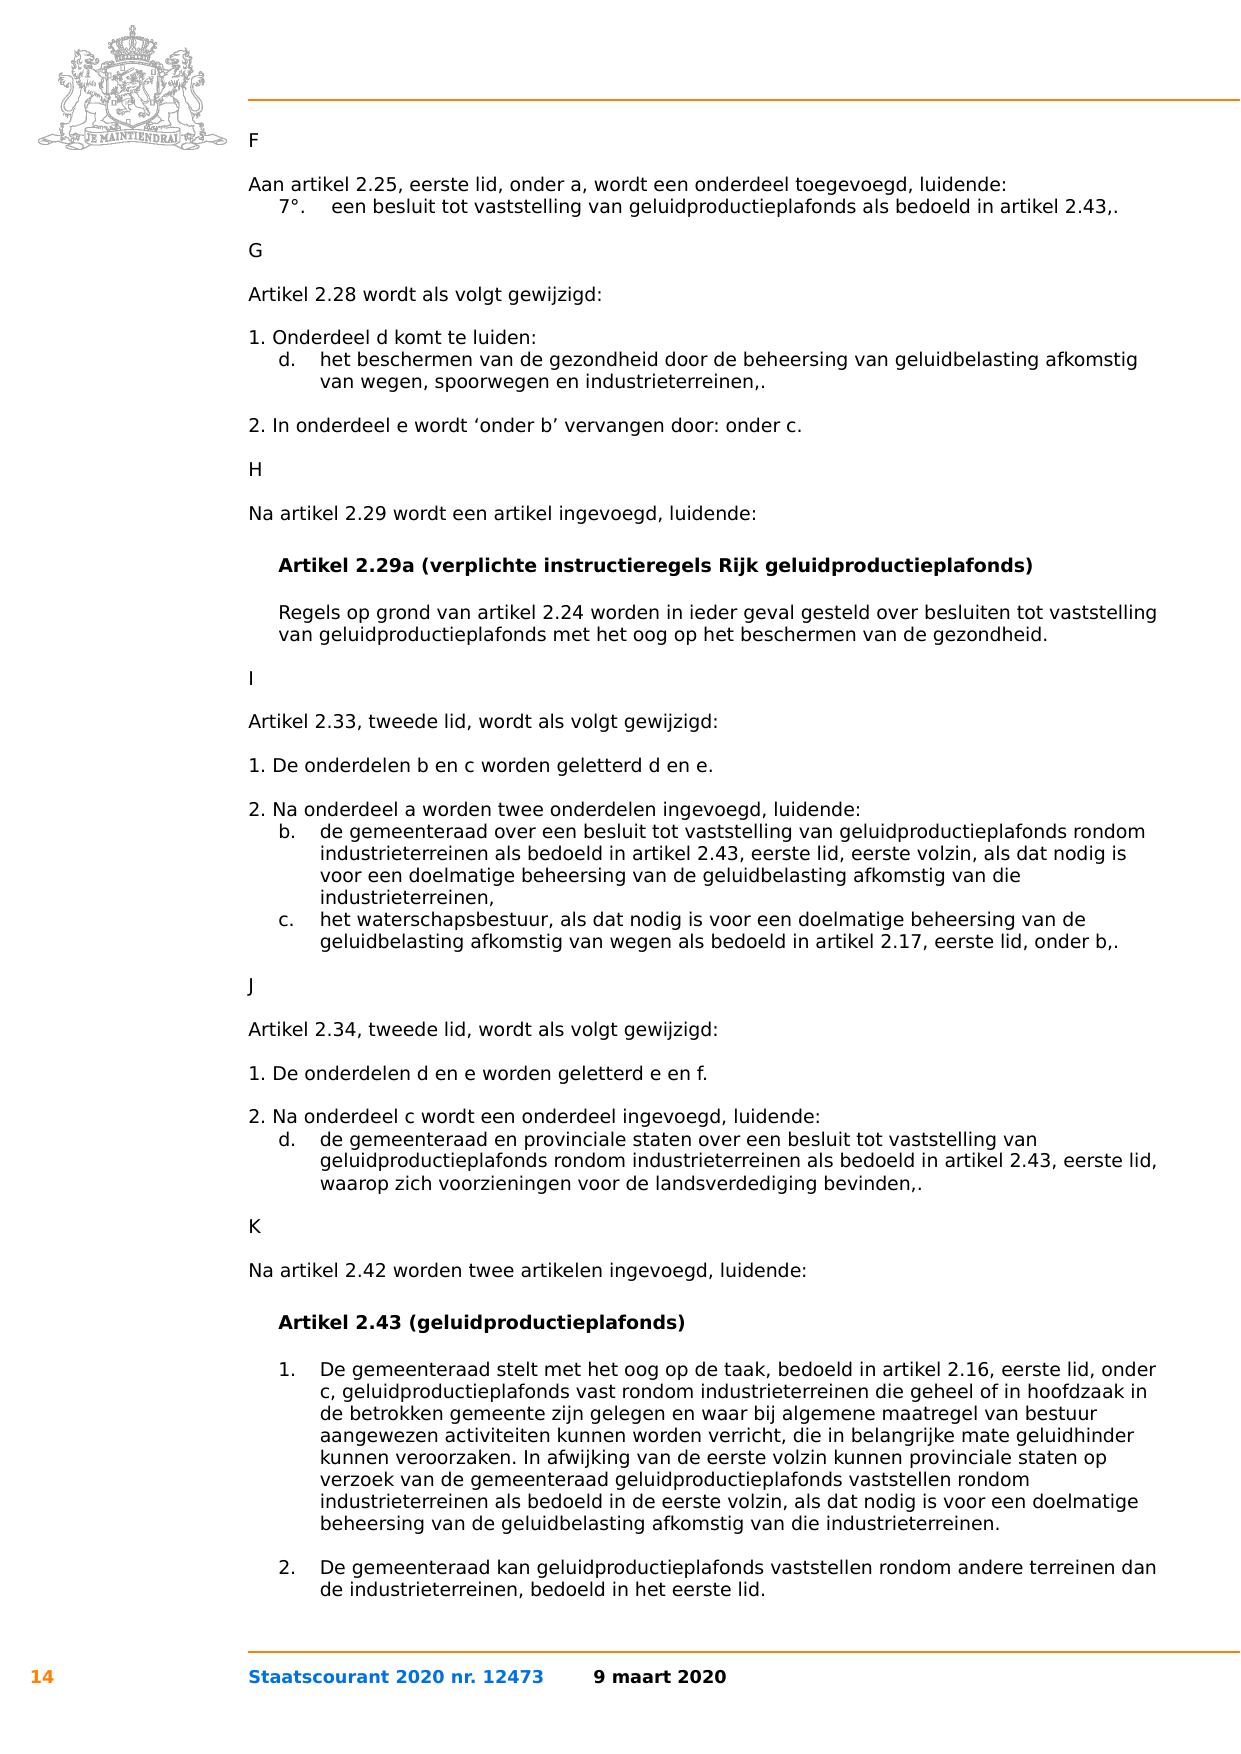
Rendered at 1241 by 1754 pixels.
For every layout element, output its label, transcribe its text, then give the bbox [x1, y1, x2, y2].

text K [248, 1216, 1163, 1238]
text d. de gemeenteraad en provinciale staten over een besluit tot vaststelling van geluidproductieplafonds rondom industrieterreinen als bedoeld in artikel 2.43, eerste lid, waarop zich voorzieningen voor de landsverdediging bevinden,. [278, 1128, 1163, 1194]
text H [248, 459, 1163, 481]
text d. het beschermen van de gezondheid door de beheersing van geluidbelasting afkomstig van wegen, spoorwegen en industrieterreinen,. [278, 349, 1163, 393]
text 2. Na onderdeel c wordt een onderdeel ingevoegd, luidende: [248, 1106, 1163, 1128]
subtitle Artikel 2.29a (verplichte instructieregels Rijk geluidproductieplafonds) [278, 555, 1163, 577]
text 1. De onderdelen d en e worden geletterd e en f. [248, 1063, 1163, 1084]
text Regels op grond van artikel 2.24 worden in ieder geval gesteld over besluiten tot vaststelling van geluidproductieplafonds met het oog op het beschermen van de gezondheid. [278, 602, 1163, 646]
text Artikel 2.33, tweede lid, wordt als volgt gewijzigd: [248, 711, 1163, 733]
text c. het waterschapsbestuur, als dat nodig is voor een doelmatige beheersing van de geluidbelasting afkomstig van wegen als bedoeld in artikel 2.17, eerste lid, onder b,. [278, 909, 1163, 953]
picture [38, 25, 227, 150]
text F [248, 130, 1163, 152]
text Na artikel 2.42 worden twee artikelen ingevoegd, luidende: [248, 1260, 1163, 1282]
text 2. De gemeenteraad kan geluidproductieplafonds vaststellen rondom andere terreinen dan de industrieterreinen, bedoeld in het eerste lid. [278, 1557, 1163, 1601]
text J [248, 975, 1163, 997]
text Aan artikel 2.25, eerste lid, onder a, wordt een onderdeel toegevoegd, luidende: [248, 174, 1163, 196]
text Na artikel 2.29 wordt een artikel ingevoegd, luidende: [248, 503, 1163, 525]
text 2. Na onderdeel a worden twee onderdelen ingevoegd, luidende: [248, 799, 1163, 821]
text 2. In onderdeel e wordt ‘onder b’ vervangen door: onder c. [248, 415, 1163, 437]
text Artikel 2.34, tweede lid, wordt als volgt gewijzigd: [248, 1019, 1163, 1041]
text G [248, 239, 1163, 262]
text Artikel 2.28 wordt als volgt gewijzigd: [248, 283, 1163, 305]
text 1. De onderdelen b en c worden geletterd d en e. [248, 755, 1163, 777]
text 7°. een besluit tot vaststelling van geluidproductieplafonds als bedoeld in artikel 2.43,. [278, 196, 1163, 218]
text I [248, 668, 1163, 689]
text b. de gemeenteraad over een besluit tot vaststelling van geluidproductieplafonds rondom industrieterreinen als bedoeld in artikel 2.43, eerste lid, eerste volzin, als dat nodig is voor een doelmatige beheersing van de geluidbelasting afkomstig van die industrieterreinen, [278, 821, 1163, 909]
text 1. De gemeenteraad stelt met het oog op de taak, bedoeld in artikel 2.16, eerste lid, onder c, geluidproductieplafonds vast rondom industrieterreinen die geheel of in hoofdzaak in de betrokken gemeente zijn gelegen en waar bij algemene maatregel van bestuur aangewezen activiteiten kunnen worden verricht, die in belangrijke mate geluidhinder kunnen veroorzaken. In afwijking van de eerste volzin kunnen provinciale staten op verzoek van de gemeenteraad geluidproductieplafonds vaststellen rondom industrieterreinen als bedoeld in de eerste volzin, als dat nodig is voor een doelmatige beheersing van de geluidbelasting afkomstig van die industrieterreinen. [278, 1359, 1163, 1535]
text 1. Onderdeel d komt te luiden: [248, 327, 1163, 349]
subtitle Artikel 2.43 (geluidproductieplafonds) [278, 1312, 1163, 1334]
